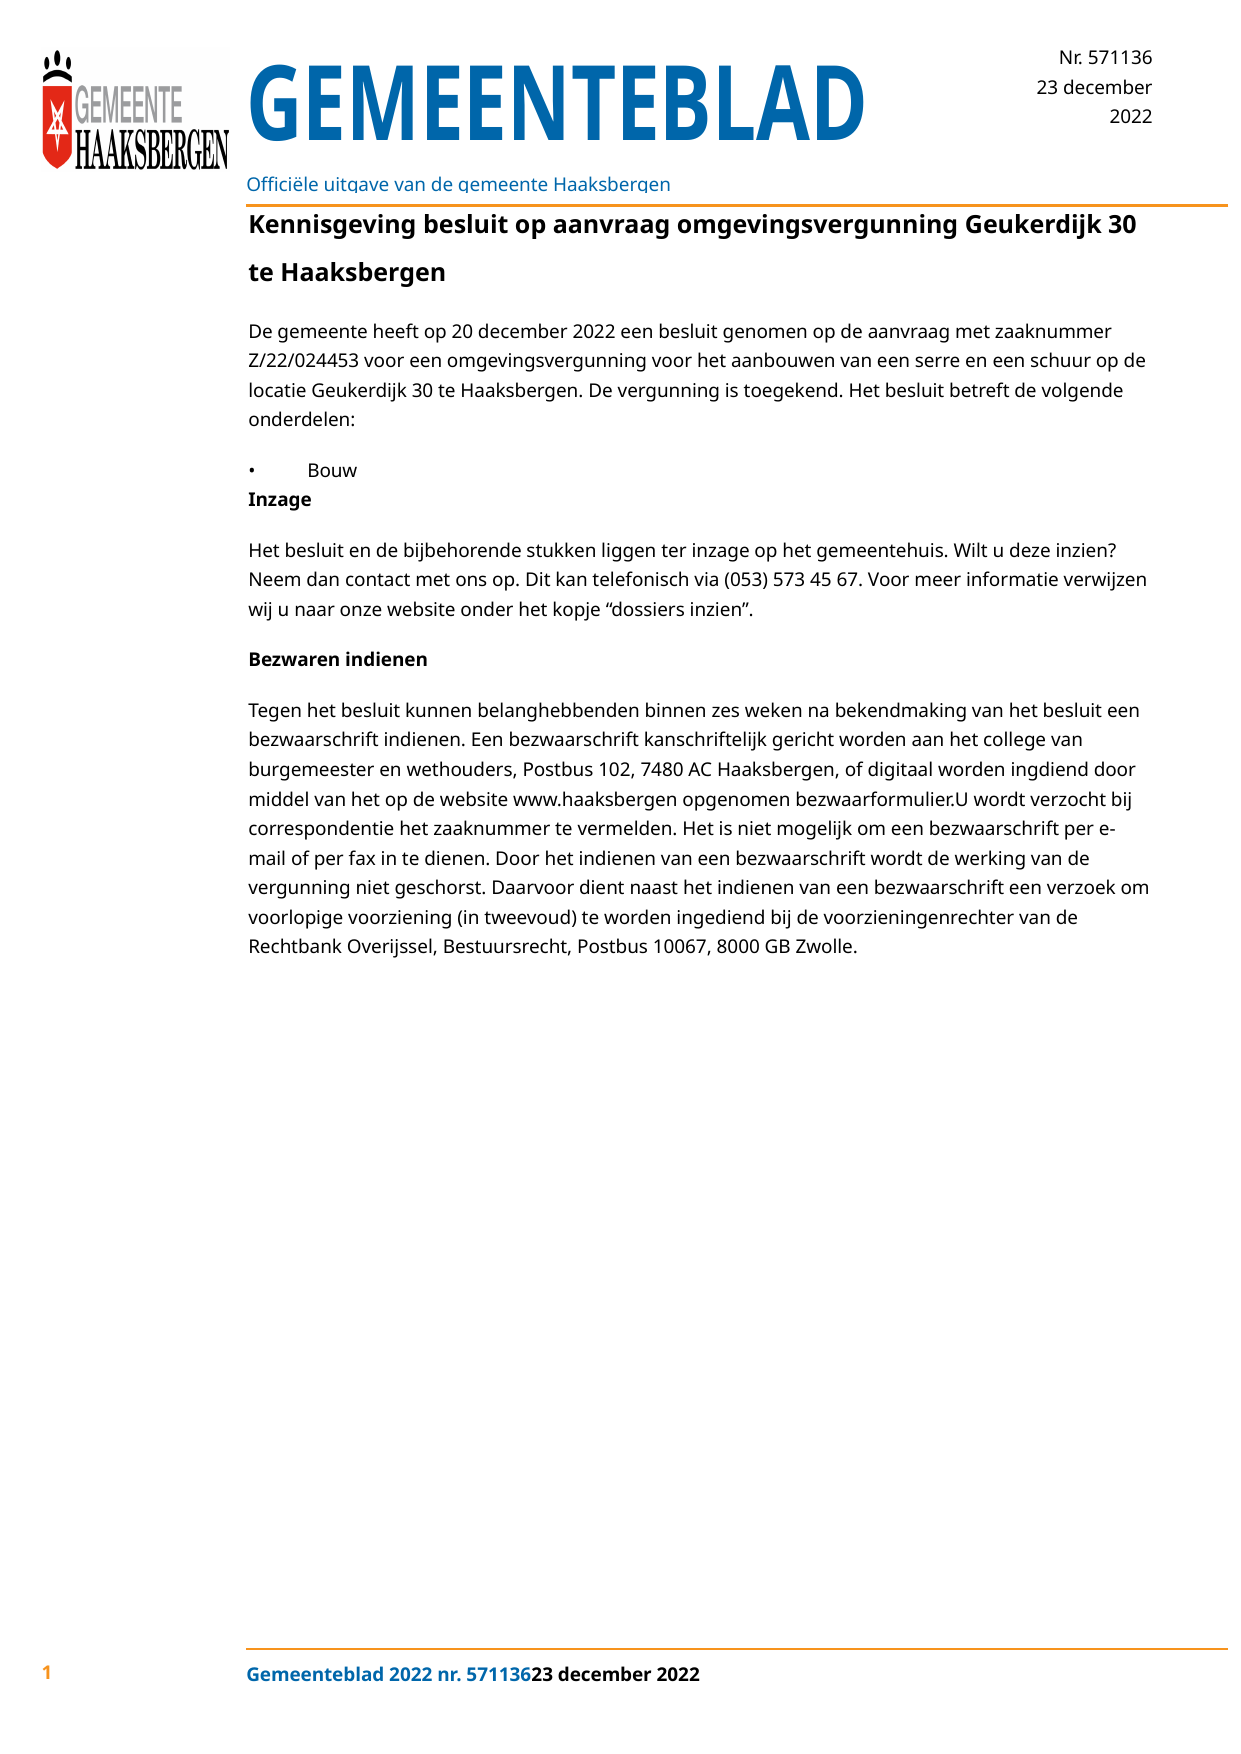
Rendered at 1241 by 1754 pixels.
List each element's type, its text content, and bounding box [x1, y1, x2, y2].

list Bouw [248, 457, 1152, 483]
text Het besluit en de bijbehorende stukken liggen ter inzage op het gemeentehuis. Wilt u deze inzien? Neem dan contact met ons op. Dit kan telefonisch via (053) 573 45 67. Voor meer informatie verwijzen wij u naar onze website onder het kopje “dossiers inzien”. [248, 537, 1152, 622]
text Tegen het besluit kunnen belanghebbenden binnen zes weken na bekendmaking van het besluit een bezwaarschrift indienen. Een bezwaarschrift kanschriftelijk gericht worden aan het college van burgemeester en wethouders, Postbus 102, 7480 AC Haaksbergen, of digitaal worden ingdiend door middel van het op de website www.haaksbergen opgenomen bezwaarformulier.U wordt verzocht bij correspondentie het zaaknummer te vermelden. Het is niet mogelijk om een bezwaarschrift per e-mail of per fax in te dienen. Door het indienen van een bezwaarschrift wordt de werking van de vergunning niet geschorst. Daarvoor dient naast het indienen van een bezwaarschrift een verzoek om voorlopige voorziening (in tweevoud) te worden ingediend bij de voorzieningenrechter van de Rechtbank Overijssel, Bestuursrecht, Postbus 10067, 8000 GB Zwolle. [248, 697, 1152, 959]
text Kennisgeving besluit op aanvraag omgevingsvergunning Geukerdijk 30 te Haaksbergen [248, 207, 1152, 288]
text Bezwaren indienen [248, 647, 1152, 672]
text Inzage [248, 487, 1152, 512]
picture [41, 47, 231, 172]
text De gemeente heeft op 20 december 2022 een besluit genomen op de aanvraag met zaaknummer Z/22/024453 voor een omgevingsvergunning voor het aanbouwen van een serre en een schuur op de locatie Geukerdijk 30 te Haaksbergen. De vergunning is toegekend. Het besluit betreft de volgende onderdelen: [248, 318, 1152, 432]
